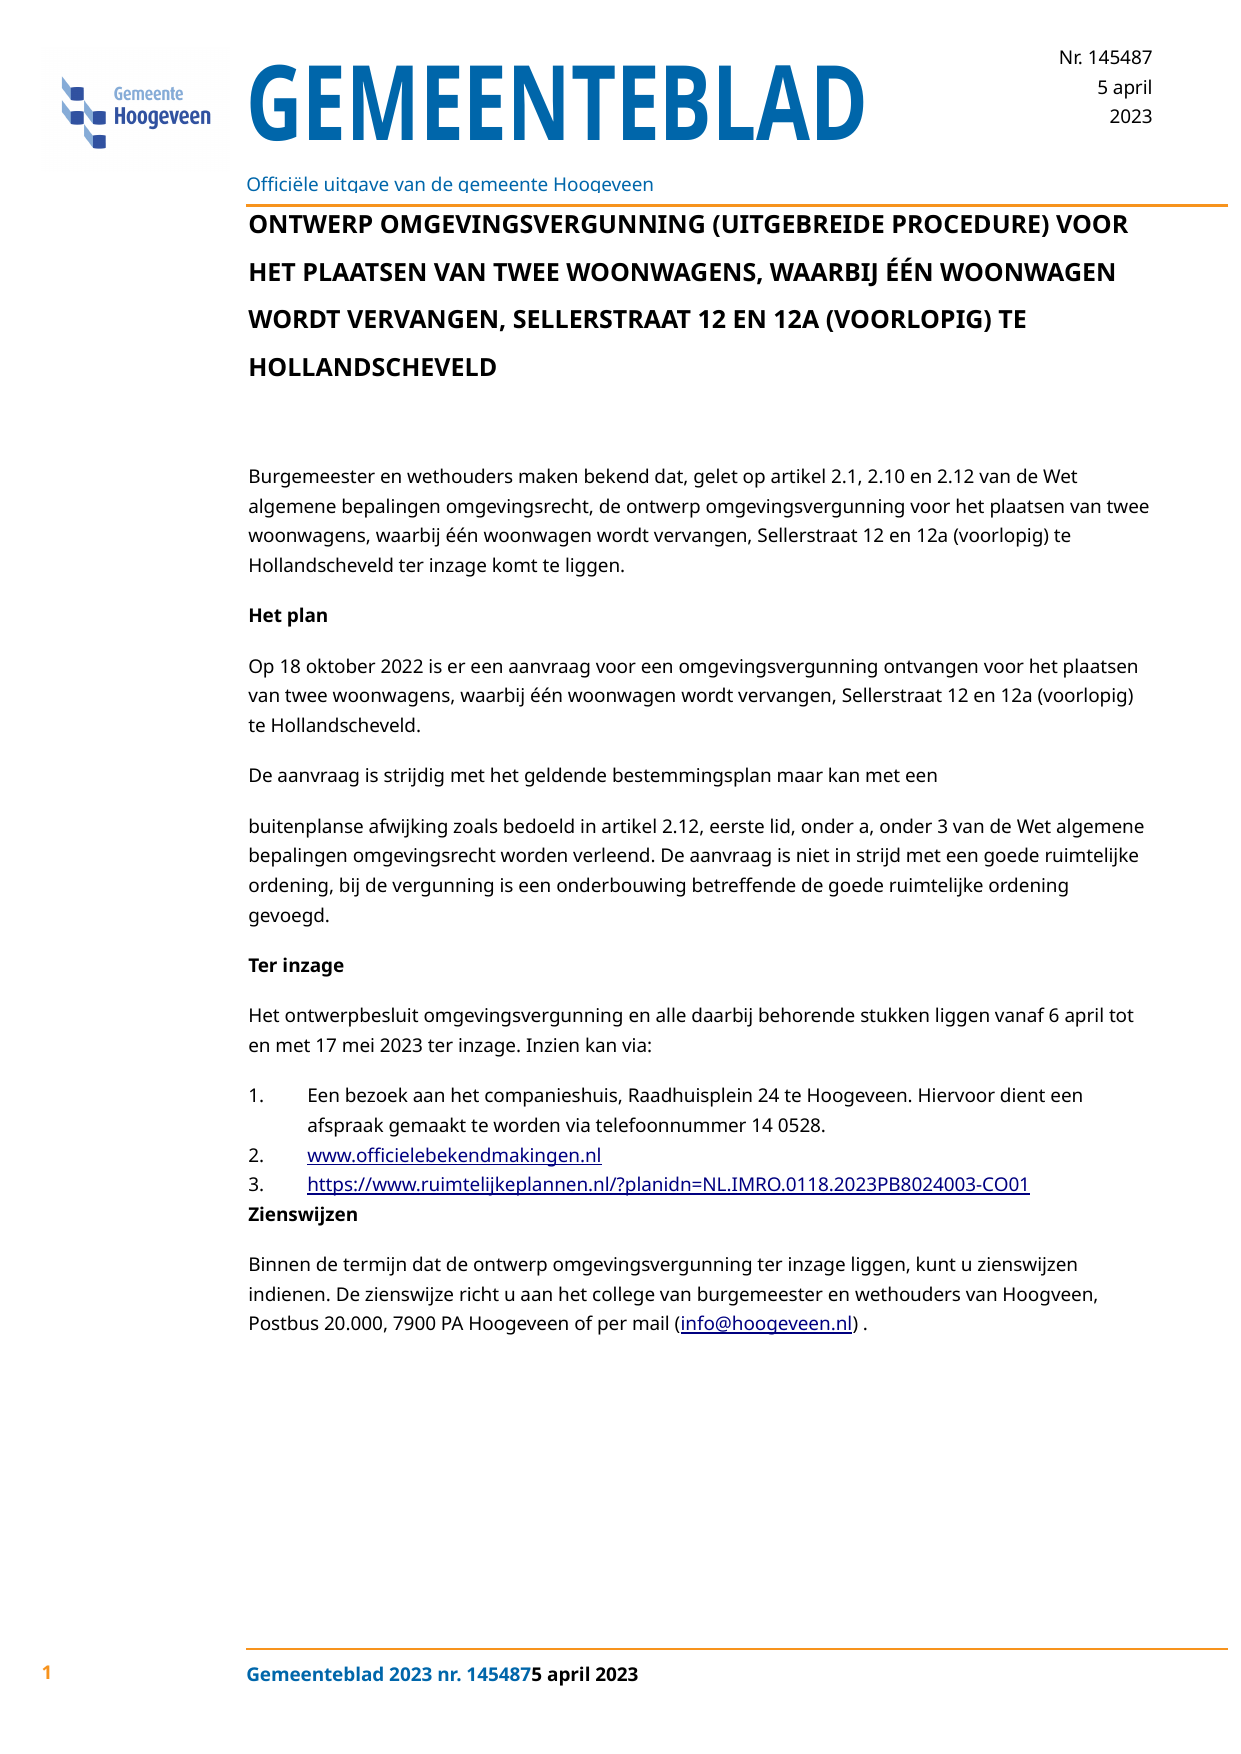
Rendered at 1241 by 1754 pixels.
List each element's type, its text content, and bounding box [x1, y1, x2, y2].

list www.officielebekendmakingen.nl [248, 1142, 1152, 1168]
text De aanvraag is strijdig met het geldende bestemmingsplan maar kan met een [248, 763, 1152, 788]
text Burgemeester en wethouders maken bekend dat, gelet op artikel 2.1, 2.10 en 2.12 van de Wet algemene bepalingen omgevingsrecht, de ontwerp omgevingsvergunning voor het plaatsen van twee woonwagens, waarbij één woonwagen wordt vervangen, Sellerstraat 12 en 12a (voorlopig) te Hollandscheveld ter inzage komt te liggen. [248, 463, 1152, 578]
text Het ontwerpbesluit omgevingsvergunning en alle daarbij behorende stukken liggen vanaf 6 april tot en met 17 mei 2023 ter inzage. Inzien kan via: [248, 1003, 1152, 1058]
text Zienswijzen [248, 1201, 1152, 1227]
text buitenplanse afwijking zoals bedoeld in artikel 2.12, eerste lid, onder a, onder 3 van de Wet algemene bepalingen omgevingsrecht worden verleend. De aanvraag is niet in strijd met een goede ruimtelijke ordening, bij de vergunning is een onderbouwing betreffende de goede ruimtelijke ordening gevoegd. [248, 813, 1152, 928]
list https://www.ruimtelijkeplannen.nl/?planidn=NL.IMRO.0118.2023PB8024003-CO01 [248, 1171, 1152, 1197]
text ONTWERP OMGEVINGSVERGUNNING (UITGEBREIDE PROCEDURE) VOOR HET PLAATSEN VAN TWEE WOONWAGENS, WAARBIJ ÉÉN WOONWAGEN WORDT VERVANGEN, SELLERSTRAAT 12 EN 12A (VOORLOPIG) TE HOLLANDSCHEVELD [248, 207, 1152, 384]
list Een bezoek aan het companieshuis, Raadhuisplein 24 te Hoogeveen. Hiervoor dient een afspraak gemaakt te worden via telefoonnummer 14 0528. [248, 1083, 1152, 1138]
picture [41, 47, 231, 172]
text Ter inzage [248, 952, 1152, 978]
text Het plan [248, 603, 1152, 628]
text Binnen de termijn dat de ontwerp omgevingsvergunning ter inzage liggen, kunt u zienswijzen indienen. De zienswijze richt u aan het college van burgemeester en wethouders van Hoogveen, Postbus 20.000, 7900 PA Hoogeveen of per mail (info@hoogeveen.nl) . [248, 1251, 1152, 1336]
text Op 18 oktober 2022 is er een aanvraag voor een omgevingsvergunning ontvangen voor het plaatsen van twee woonwagens, waarbij één woonwagen wordt vervangen, Sellerstraat 12 en 12a (voorlopig) te Hollandscheveld. [248, 653, 1152, 738]
